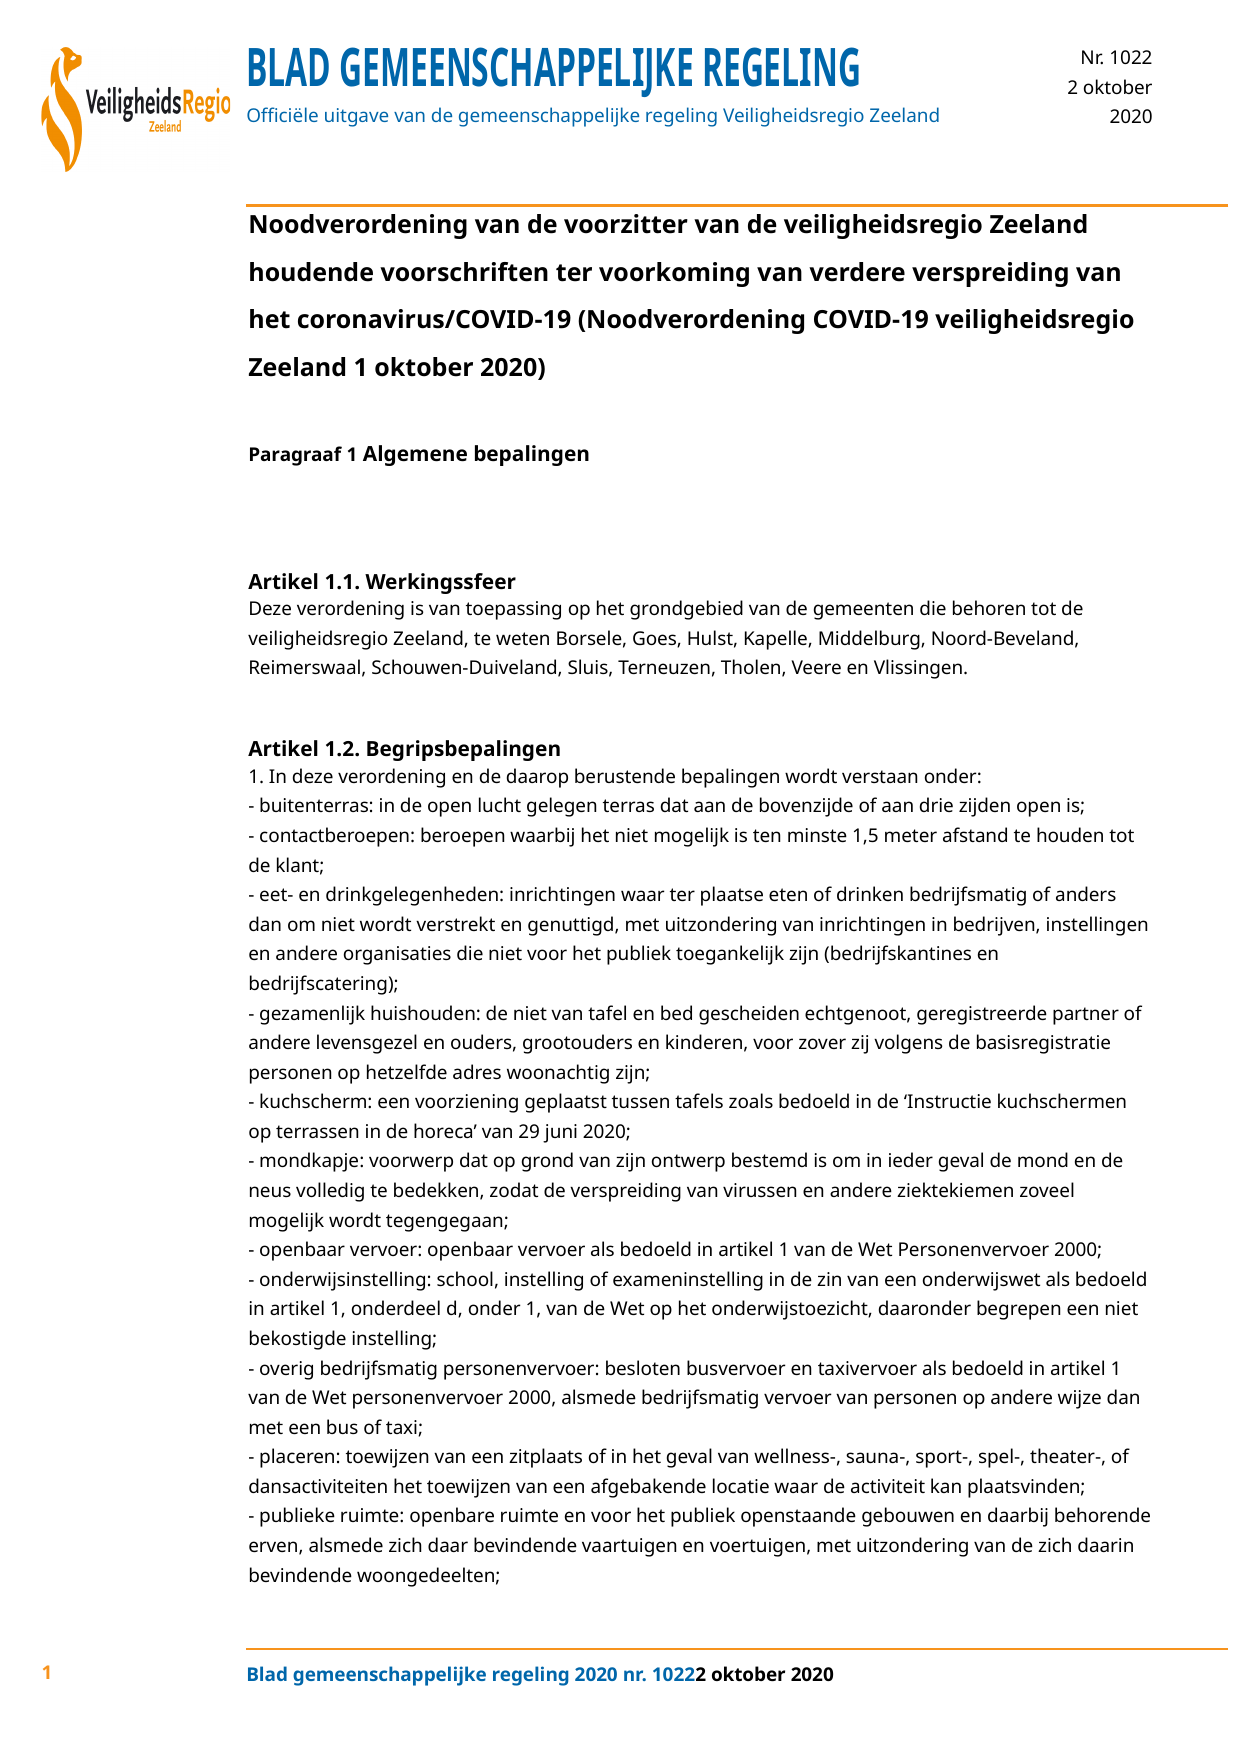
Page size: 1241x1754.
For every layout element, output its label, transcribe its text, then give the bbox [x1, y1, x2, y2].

text - eet- en drinkgelegenheden: inrichtingen waar ter plaatse eten of drinken bedrijfsmatig of anders dan om niet wordt verstrekt en genuttigd, met uitzondering van inrichtingen in bedrijven, instellingen en andere organisaties die niet voor het publiek toegankelijk zijn (bedrijfskantines en bedrijfscatering); [248, 881, 1152, 996]
text - buitenterras: in de open lucht gelegen terras dat aan de bovenzijde of aan drie zijden open is; [248, 793, 1152, 818]
text - openbaar vervoer: openbaar vervoer als bedoeld in artikel 1 van de Wet Personenvervoer 2000; [248, 1236, 1152, 1262]
text Deze verordening is van toepassing op het grondgebied van de gemeenten die behoren tot de veiligheidsregio Zeeland, te weten Borsele, Goes, Hulst, Kapelle, Middelburg, Noord-Beveland, Reimerswaal, Schouwen-Duiveland, Sluis, Terneuzen, Tholen, Veere en Vlissingen. [248, 595, 1152, 680]
text Artikel 1.2. Begripsbepalingen [248, 734, 1152, 763]
text - overig bedrijfsmatig personenvervoer: besloten busvervoer en taxivervoer als bedoeld in artikel 1 van de Wet personenvervoer 2000, alsmede bedrijfsmatig vervoer van personen op andere wijze dan met een bus of taxi; [248, 1355, 1152, 1439]
text - gezamenlijk huishouden: de niet van tafel en bed gescheiden echtgenoot, geregistreerde partner of andere levensgezel en ouders, grootouders en kinderen, voor zover zij volgens de basisregistratie personen op hetzelfde adres woonachtig zijn; [248, 1000, 1152, 1084]
text - onderwijsinstelling: school, instelling of exameninstelling in de zin van een onderwijswet als bedoeld in artikel 1, onderdeel d, onder 1, van de Wet op het onderwijstoezicht, daaronder begrepen een niet bekostigde instelling; [248, 1266, 1152, 1351]
text Paragraaf 1 Algemene bepalingen [248, 439, 1152, 467]
text 1. In deze verordening en de daarop berustende bepalingen wordt verstaan onder: [248, 763, 1152, 789]
text - mondkapje: voorwerp dat op grond van zijn ontwerp bestemd is om in ieder geval de mond en de neus volledig te bedekken, zodat de verspreiding van virussen en andere ziektekiemen zoveel mogelijk wordt tegengegaan; [248, 1148, 1152, 1232]
text Artikel 1.1. Werkingssfeer [248, 567, 1152, 595]
text Noodverordening van de voorzitter van de veiligheidsregio Zeeland houdende voorschriften ter voorkoming van verdere verspreiding van het coronavirus/COVID-19 (Noodverordening COVID-19 veiligheidsregio Zeeland 1 oktober 2020) [248, 207, 1152, 384]
text - publieke ruimte: openbare ruimte en voor het publiek openstaande gebouwen en daarbij behorende erven, alsmede zich daar bevindende vaartuigen en voertuigen, met uitzondering van de zich daarin bevindende woongedeelten; [248, 1503, 1152, 1587]
text - placeren: toewijzen van een zitplaats of in het geval van wellness-, sauna-, sport-, spel-, theater-, of dansactiviteiten het toewijzen van een afgebakende locatie waar de activiteit kan plaatsvinden; [248, 1443, 1152, 1499]
text - contactberoepen: beroepen waarbij het niet mogelijk is ten minste 1,5 meter afstand te houden tot de klant; [248, 822, 1152, 877]
picture [41, 47, 231, 172]
text - kuchscherm: een voorziening geplaatst tussen tafels zoals bedoeld in de ‘Instructie kuchschermen op terrassen in de horeca’ van 29 juni 2020; [248, 1088, 1152, 1144]
